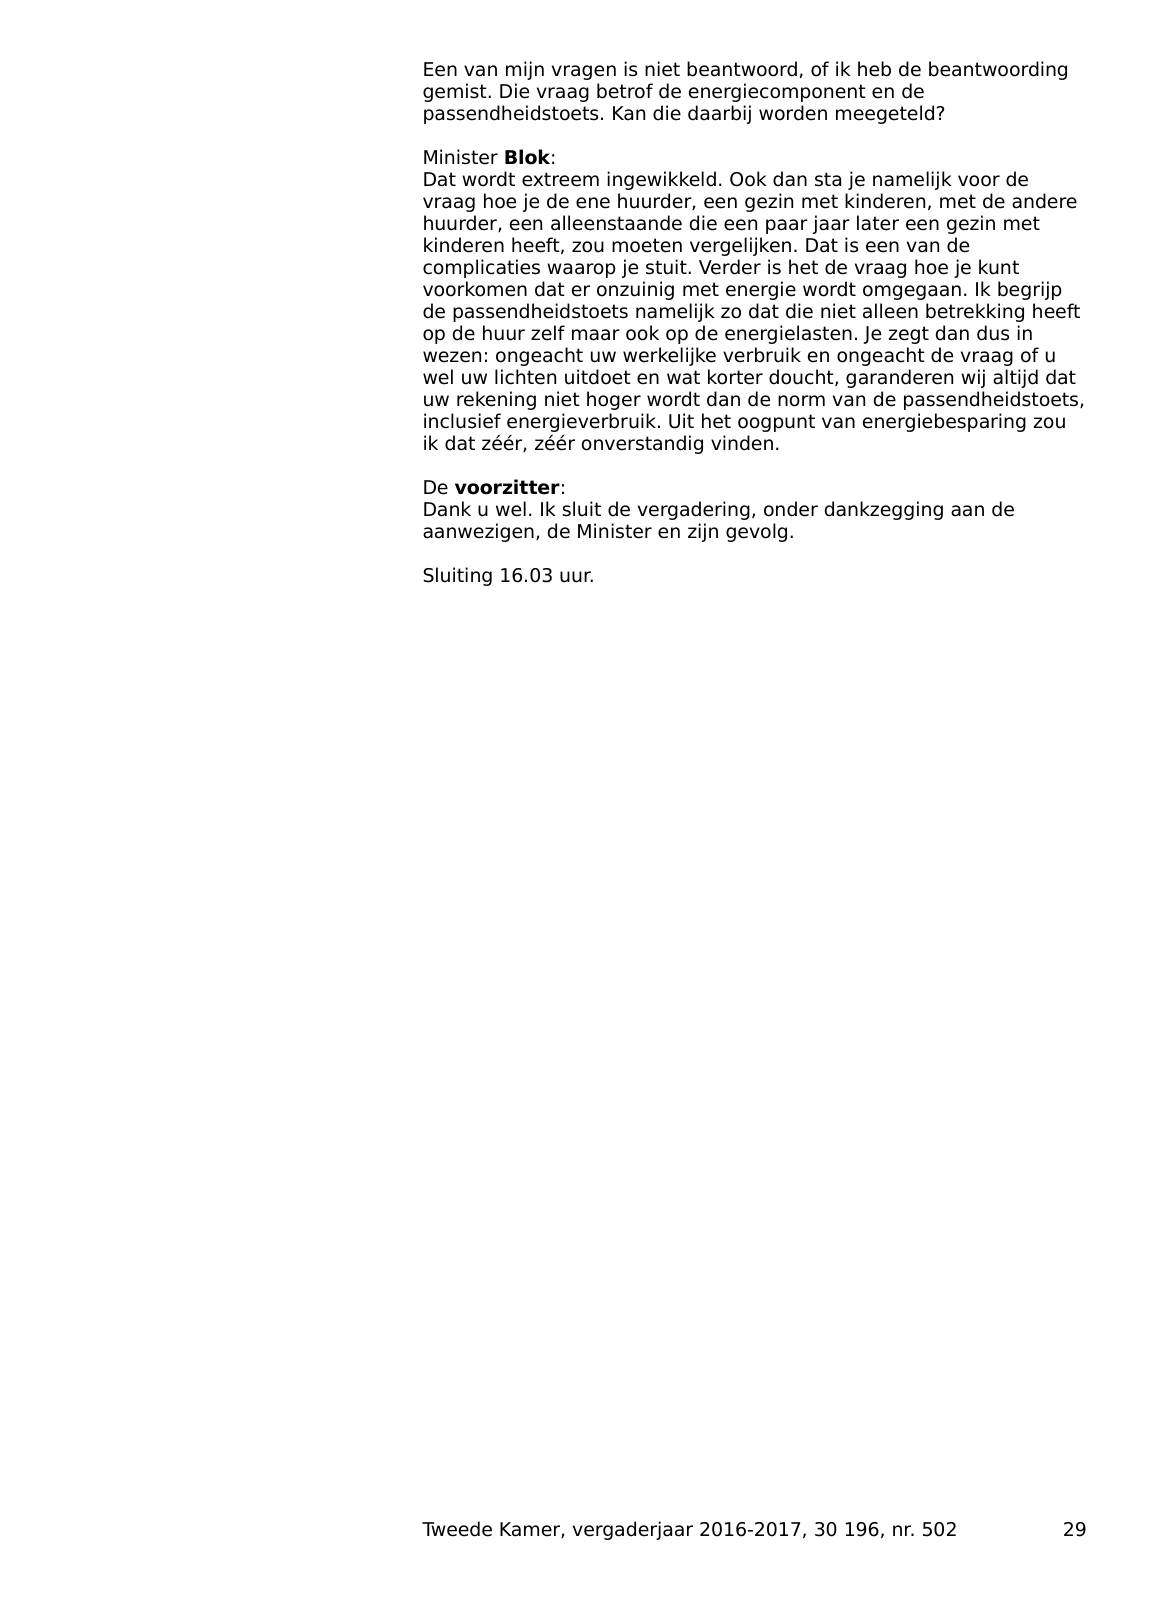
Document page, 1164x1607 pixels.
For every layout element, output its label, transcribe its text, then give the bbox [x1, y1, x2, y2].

text Dat wordt extreem ingewikkeld. Ook dan sta je namelijk voor de vraag hoe je de ene huurder, een gezin met kinderen, met de andere huurder, een alleenstaande die een paar jaar later een gezin met kinderen heeft, zou moeten vergelijken. Dat is een van de complicaties waarop je stuit. Verder is het de vraag hoe je kunt voorkomen dat er onzuinig met energie wordt omgegaan. Ik begrijp de passendheidstoets namelijk zo dat die niet alleen betrekking heeft op de huur zelf maar ook op de energielasten. Je zegt dan dus in wezen: ongeacht uw werkelijke verbruik en ongeacht de vraag of u wel uw lichten uitdoet en wat korter doucht, garanderen wij altijd dat uw rekening niet hoger wordt dan de norm van de passendheidstoets, inclusief energieverbruik. Uit het oogpunt van energiebesparing zou ik dat zéér, zéér onverstandig vinden. [422, 169, 1087, 455]
text Minister Blok: [422, 147, 1087, 169]
text De voorzitter: [422, 477, 1087, 499]
text Dank u wel. Ik sluit de vergadering, onder dankzegging aan de aanwezigen, de Minister en zijn gevolg. [422, 499, 1087, 543]
text Een van mijn vragen is niet beantwoord, of ik heb de beantwoording gemist. Die vraag betrof de energiecomponent en de passendheidstoets. Kan die daarbij worden meegeteld? [422, 59, 1087, 125]
text Sluiting 16.03 uur. [422, 565, 1087, 587]
